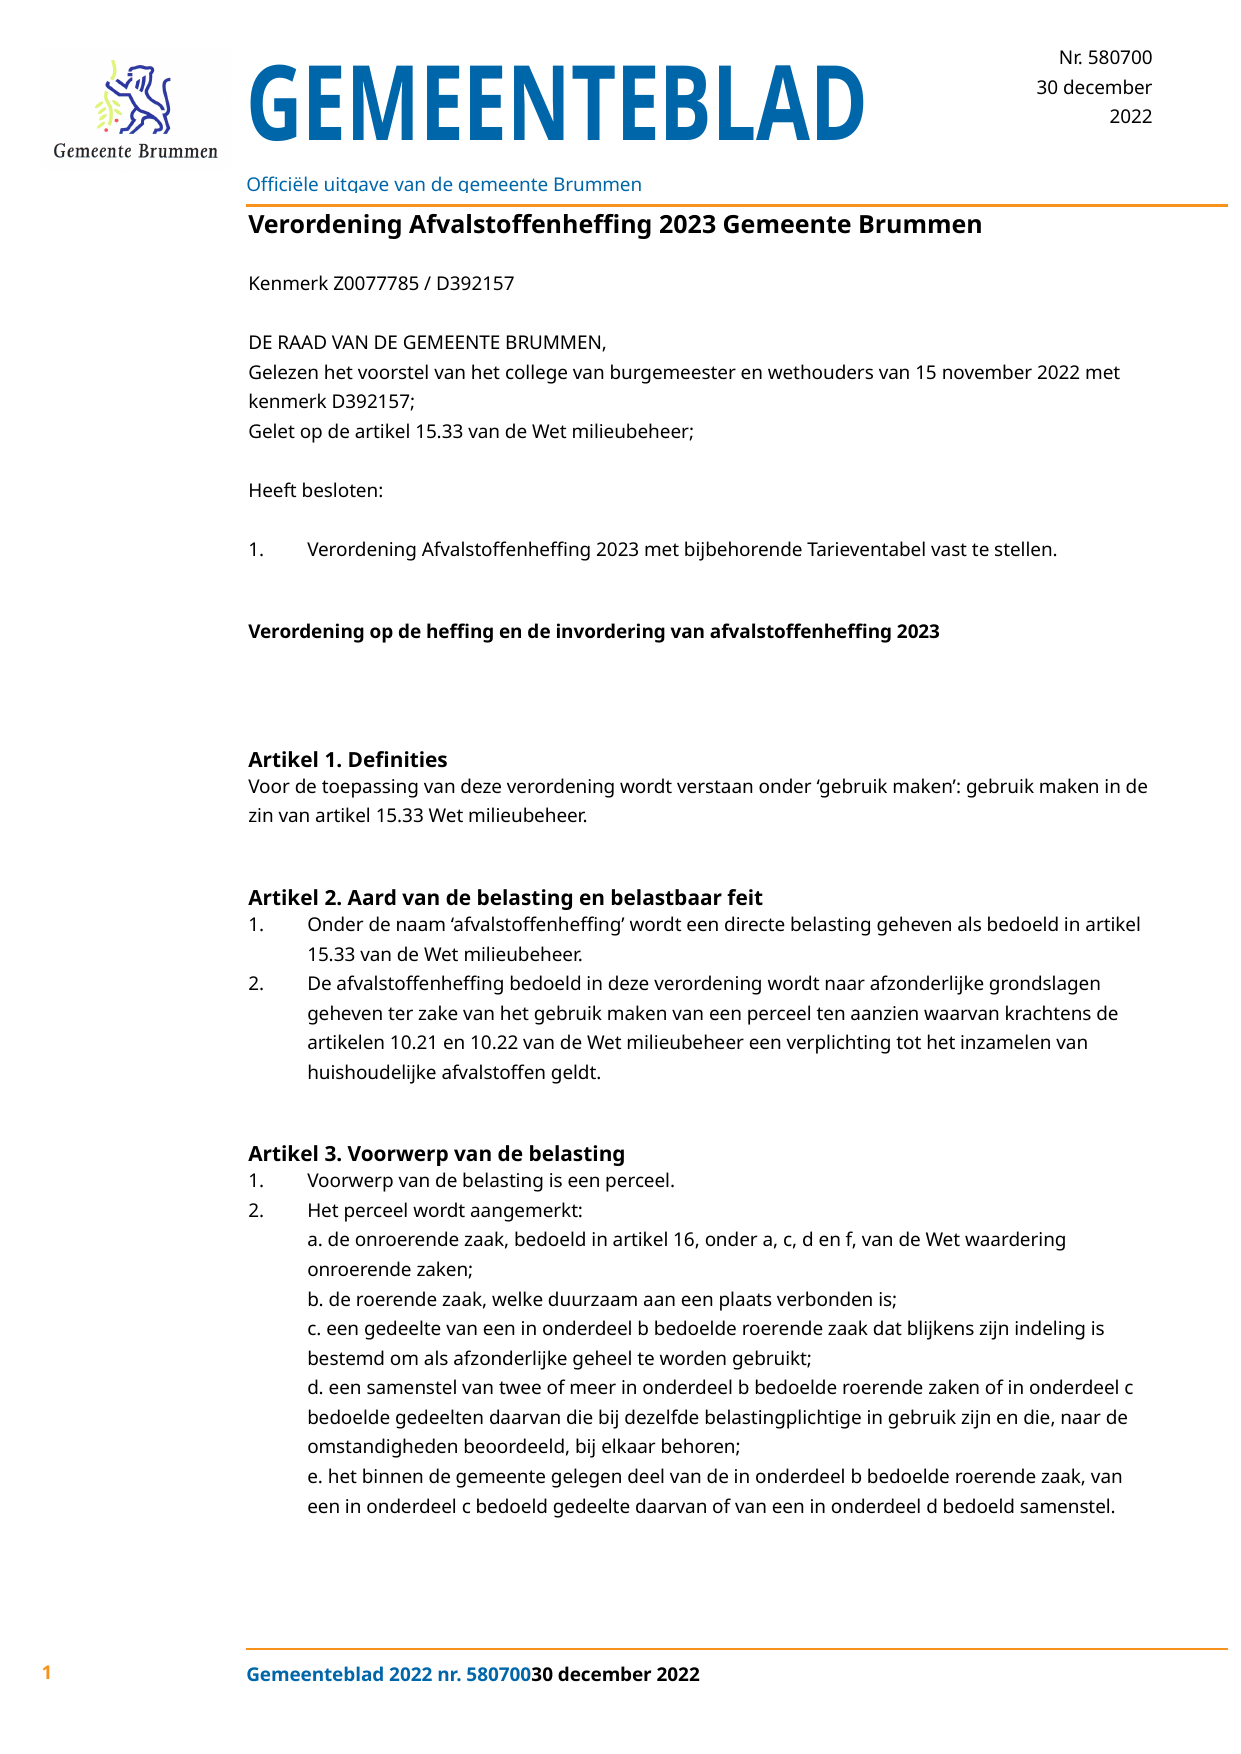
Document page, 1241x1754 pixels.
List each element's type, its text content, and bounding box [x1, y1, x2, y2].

text Voor de toepassing van deze verordening wordt verstaan onder ‘gebruik maken’: gebruik maken in de zin van artikel 15.33 Wet milieubeheer. [248, 773, 1152, 828]
picture [41, 47, 231, 172]
text Artikel 3. Voorwerp van de belasting [248, 1139, 1152, 1167]
list d. een samenstel van twee of meer in onderdeel b bedoelde roerende zaken of in onderdeel c bedoelde gedeelten daarvan die bij dezelfde belastingplichtige in gebruik zijn en die, naar de omstandigheden beoordeeld, bij elkaar behoren; [248, 1374, 1152, 1459]
text Heeft besloten: [248, 477, 1152, 503]
text Gelezen het voorstel van het college van burgemeester en wethouders van 15 november 2022 met kenmerk D392157; [248, 359, 1152, 414]
list Verordening Afvalstoffenheffing 2023 met bijbehorende Tarieventabel vast te stellen. [248, 537, 1152, 562]
list Het perceel wordt aangemerkt: [248, 1197, 1152, 1223]
list e. het binnen de gemeente gelegen deel van de in onderdeel b bedoelde roerende zaak, van een in onderdeel c bedoeld gedeelte daarvan of van een in onderdeel d bedoeld samenstel. [248, 1463, 1152, 1519]
text Artikel 1. Definities [248, 745, 1152, 773]
list Voorwerp van de belasting is een perceel. [248, 1167, 1152, 1193]
text Verordening op de heffing en de invordering van afvalstoffenheffing 2023 [248, 617, 1152, 645]
list a. de onroerende zaak, bedoeld in artikel 16, onder a, c, d en f, van de Wet waardering onroerende zaken; [248, 1227, 1152, 1282]
text Gelet op de artikel 15.33 van de Wet milieubeheer; [248, 418, 1152, 444]
text Verordening Afvalstoffenheffing 2023 Gemeente Brummen [248, 207, 1152, 241]
list b. de roerende zaak, welke duurzaam aan een plaats verbonden is; [248, 1286, 1152, 1312]
text Artikel 2. Aard van de belasting en belastbaar feit [248, 883, 1152, 911]
list Onder de naam ‘afvalstoffenheffing’ wordt een directe belasting geheven als bedoeld in artikel 15.33 van de Wet milieubeheer. [248, 911, 1152, 966]
list De afvalstoffenheffing bedoeld in deze verordening wordt naar afzonderlijke grondslagen geheven ter zake van het gebruik maken van een perceel ten aanzien waarvan krachtens de artikelen 10.21 en 10.22 van de Wet milieubeheer een verplichting tot het inzamelen van huishoudelijke afvalstoffen geldt. [248, 970, 1152, 1085]
text DE RAAD VAN DE GEMEENTE BRUMMEN, [248, 329, 1152, 355]
list c. een gedeelte van een in onderdeel b bedoelde roerende zaak dat blijkens zijn indeling is bestemd om als afzonderlijke geheel te worden gebruikt; [248, 1315, 1152, 1371]
text Kenmerk Z0077785 / D392157 [248, 270, 1152, 296]
